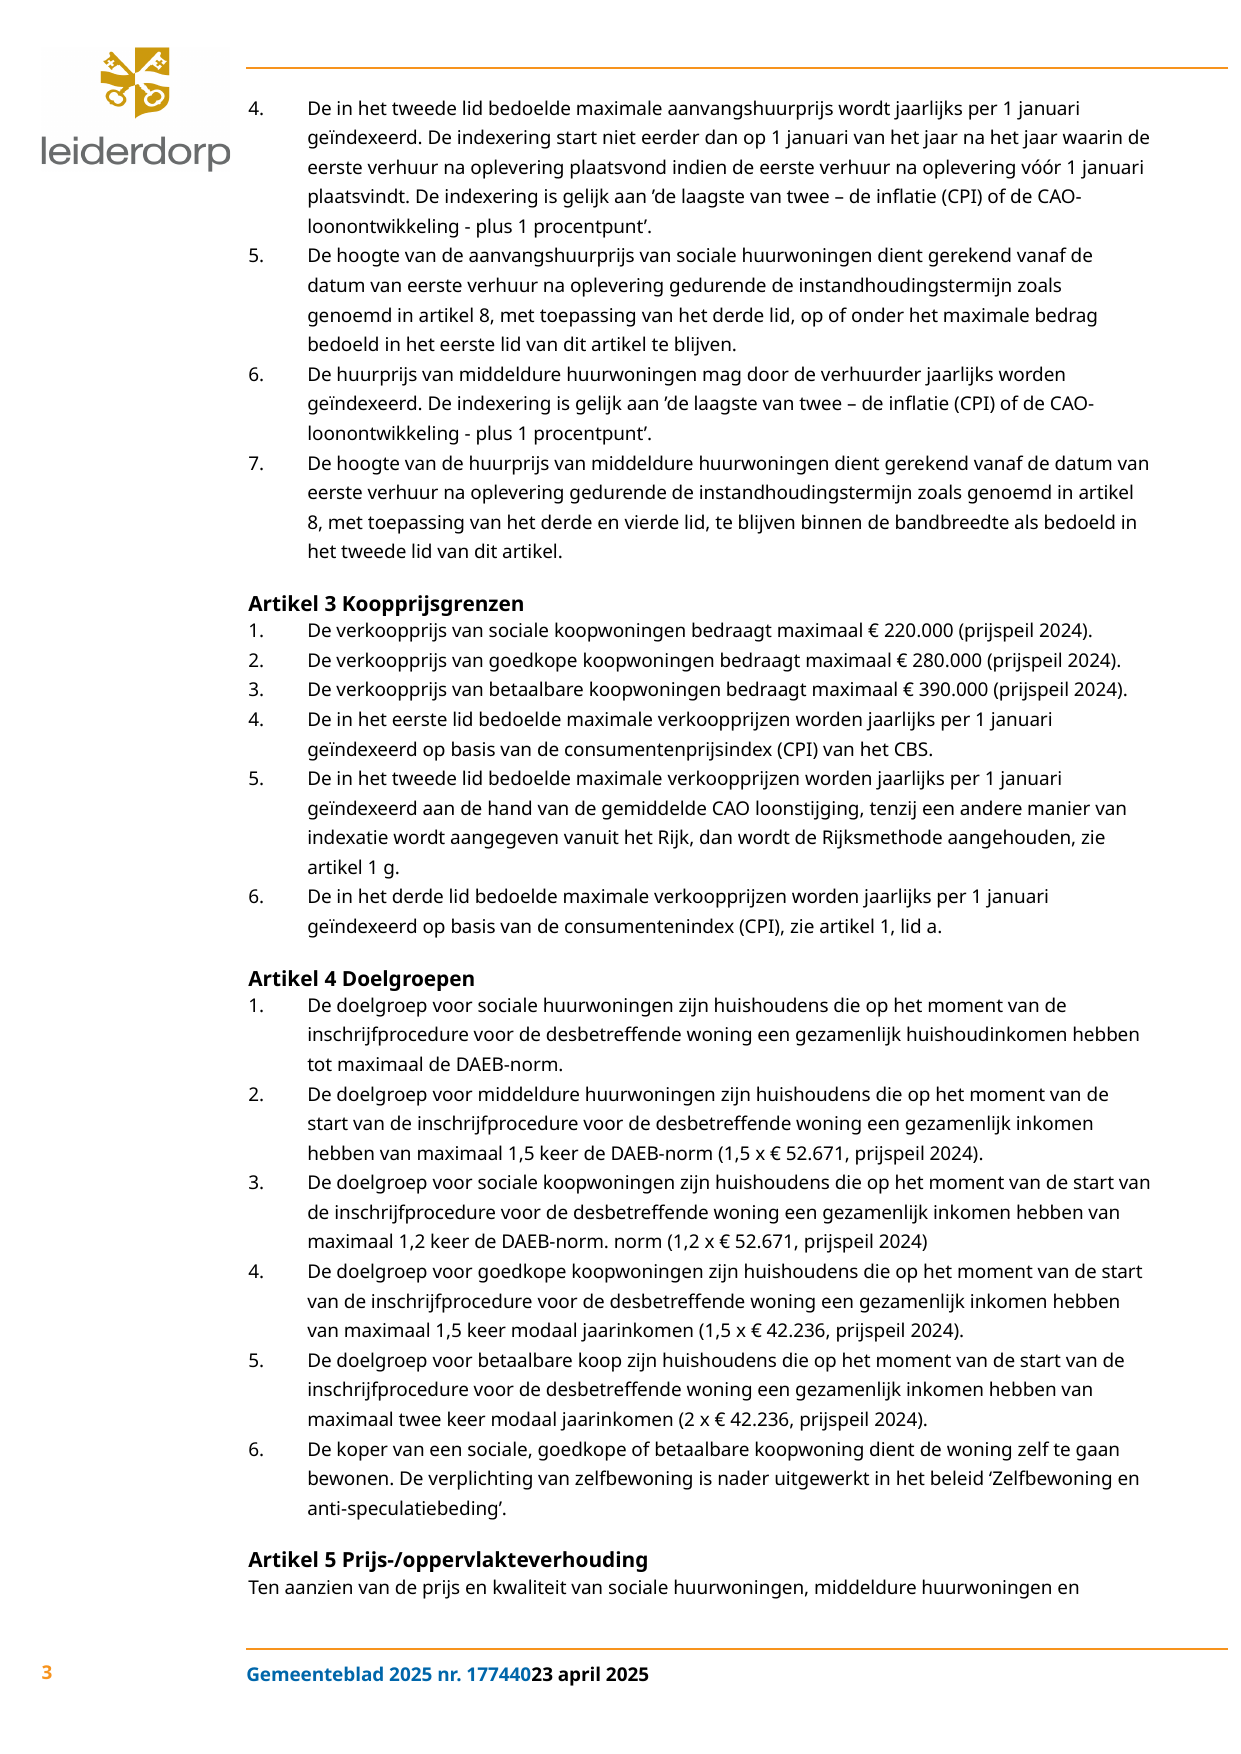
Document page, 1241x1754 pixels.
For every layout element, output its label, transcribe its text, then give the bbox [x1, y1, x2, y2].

list De doelgroep voor sociale koopwoningen zijn huishoudens die op het moment van de start van de inschrijfprocedure voor de desbetreffende woning een gezamenlijk inkomen hebben van maximaal 1,2 keer de DAEB-norm. norm (1,2 x € 52.671, prijspeil 2024) [248, 1169, 1152, 1254]
list De verkoopprijs van goedkope koopwoningen bedraagt maximaal € 280.000 (prijspeil 2024). [248, 647, 1152, 673]
list De in het derde lid bedoelde maximale verkoopprijzen worden jaarlijks per 1 januari geïndexeerd op basis van de consumentenindex (CPI), zie artikel 1, lid a. [248, 884, 1152, 939]
list De in het tweede lid bedoelde maximale verkoopprijzen worden jaarlijks per 1 januari geïndexeerd aan de hand van de gemiddelde CAO loonstijging, tenzij een andere manier van indexatie wordt aangegeven vanuit het Rijk, dan wordt de Rijksmethode aangehouden, zie artikel 1 g. [248, 765, 1152, 880]
list De verkoopprijs van sociale koopwoningen bedraagt maximaal € 220.000 (prijspeil 2024). [248, 617, 1152, 643]
list De huurprijs van middeldure huurwoningen mag door de verhuurder jaarlijks worden geïndexeerd. De indexering is gelijk aan ’de laagste van twee – de inflatie (CPI) of de CAO-loonontwikkeling - plus 1 procentpunt’. [248, 361, 1152, 446]
list De in het tweede lid bedoelde maximale aanvangshuurprijs wordt jaarlijks per 1 januari geïndexeerd. De indexering start niet eerder dan op 1 januari van het jaar na het jaar waarin de eerste verhuur na oplevering plaatsvond indien de eerste verhuur na oplevering vóór 1 januari plaatsvindt. De indexering is gelijk aan ’de laagste van twee – de inflatie (CPI) of de CAO-loonontwikkeling - plus 1 procentpunt’. [248, 95, 1152, 239]
list De doelgroep voor betaalbare koop zijn huishoudens die op het moment van de start van de inschrijfprocedure voor de desbetreffende woning een gezamenlijk inkomen hebben van maximaal twee keer modaal jaarinkomen (2 x € 42.236, prijspeil 2024). [248, 1347, 1152, 1432]
picture [41, 47, 231, 172]
text Ten aanzien van de prijs en kwaliteit van sociale huurwoningen, middeldure huurwoningen en [248, 1574, 1152, 1599]
list De doelgroep voor goedkope koopwoningen zijn huishoudens die op het moment van de start van de inschrijfprocedure voor de desbetreffende woning een gezamenlijk inkomen hebben van maximaal 1,5 keer modaal jaarinkomen (1,5 x € 42.236, prijspeil 2024). [248, 1258, 1152, 1343]
text Artikel 5 Prijs-/oppervlakteverhouding [248, 1545, 1152, 1574]
list De koper van een sociale, goedkope of betaalbare koopwoning dient de woning zelf te gaan bewonen. De verplichting van zelfbewoning is nader uitgewerkt in het beleid ‘Zelfbewoning en anti-speculatiebeding’. [248, 1436, 1152, 1521]
list De in het eerste lid bedoelde maximale verkoopprijzen worden jaarlijks per 1 januari geïndexeerd op basis van de consumentenprijsindex (CPI) van het CBS. [248, 706, 1152, 761]
list De hoogte van de huurprijs van middeldure huurwoningen dient gerekend vanaf de datum van eerste verhuur na oplevering gedurende de instandhoudingstermijn zoals genoemd in artikel 8, met toepassing van het derde en vierde lid, te blijven binnen de bandbreedte als bedoeld in het tweede lid van dit artikel. [248, 450, 1152, 564]
text Artikel 3 Koopprijsgrenzen [248, 589, 1152, 617]
text Artikel 4 Doelgroepen [248, 964, 1152, 992]
list De doelgroep voor sociale huurwoningen zijn huishoudens die op het moment van de inschrijfprocedure voor de desbetreffende woning een gezamenlijk huishoudinkomen hebben tot maximaal de DAEB-norm. [248, 992, 1152, 1077]
list De doelgroep voor middeldure huurwoningen zijn huishoudens die op het moment van de start van de inschrijfprocedure voor de desbetreffende woning een gezamenlijk inkomen hebben van maximaal 1,5 keer de DAEB-norm (1,5 x € 52.671, prijspeil 2024). [248, 1081, 1152, 1166]
list De hoogte van de aanvangshuurprijs van sociale huurwoningen dient gerekend vanaf de datum van eerste verhuur na oplevering gedurende de instandhoudingstermijn zoals genoemd in artikel 8, met toepassing van het derde lid, op of onder het maximale bedrag bedoeld in het eerste lid van dit artikel te blijven. [248, 243, 1152, 357]
list De verkoopprijs van betaalbare koopwoningen bedraagt maximaal € 390.000 (prijspeil 2024). [248, 677, 1152, 702]
